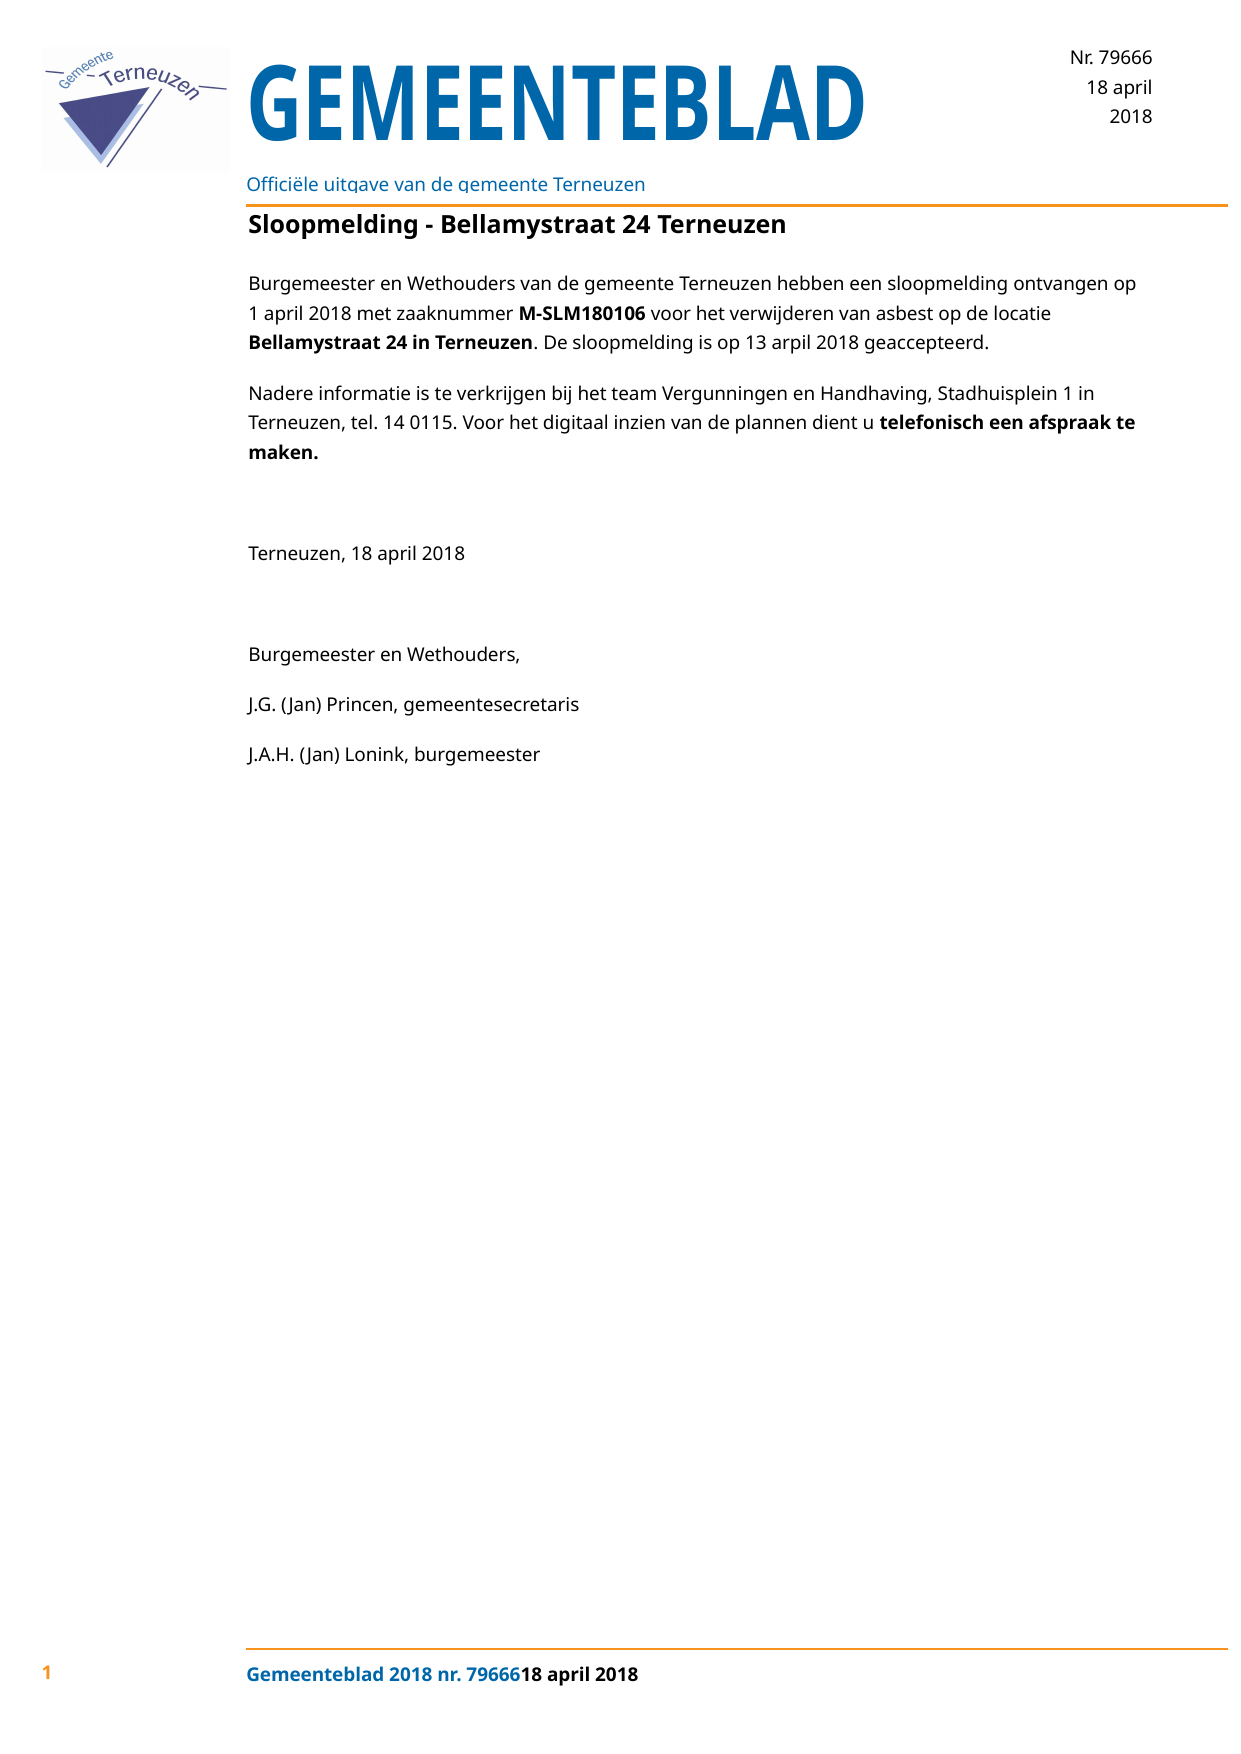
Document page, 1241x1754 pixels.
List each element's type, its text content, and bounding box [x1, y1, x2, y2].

text J.A.H. (Jan) Lonink, burgemeester [248, 742, 1152, 767]
text Nadere informatie is te verkrijgen bij het team Vergunningen en Handhaving, Stadhuisplein 1 in Terneuzen, tel. 14 0115. Voor het digitaal inzien van de plannen dient u telefonisch een afspraak te maken. [248, 380, 1152, 465]
text Burgemeester en Wethouders van de gemeente Terneuzen hebben een sloopmelding ontvangen op 1 april 2018 met zaaknummer M-SLM180106 voor het verwijderen van asbest op de locatie Bellamystraat 24 in Terneuzen. De sloopmelding is op 13 arpil 2018 geaccepteerd. [248, 270, 1152, 355]
text Burgemeester en Wethouders, [248, 641, 1152, 666]
text Terneuzen, 18 april 2018 [248, 540, 1152, 566]
text Sloopmelding - Bellamystraat 24 Terneuzen [248, 207, 1152, 241]
picture [41, 47, 231, 172]
text J.G. (Jan) Princen, gemeentesecretaris [248, 691, 1152, 717]
